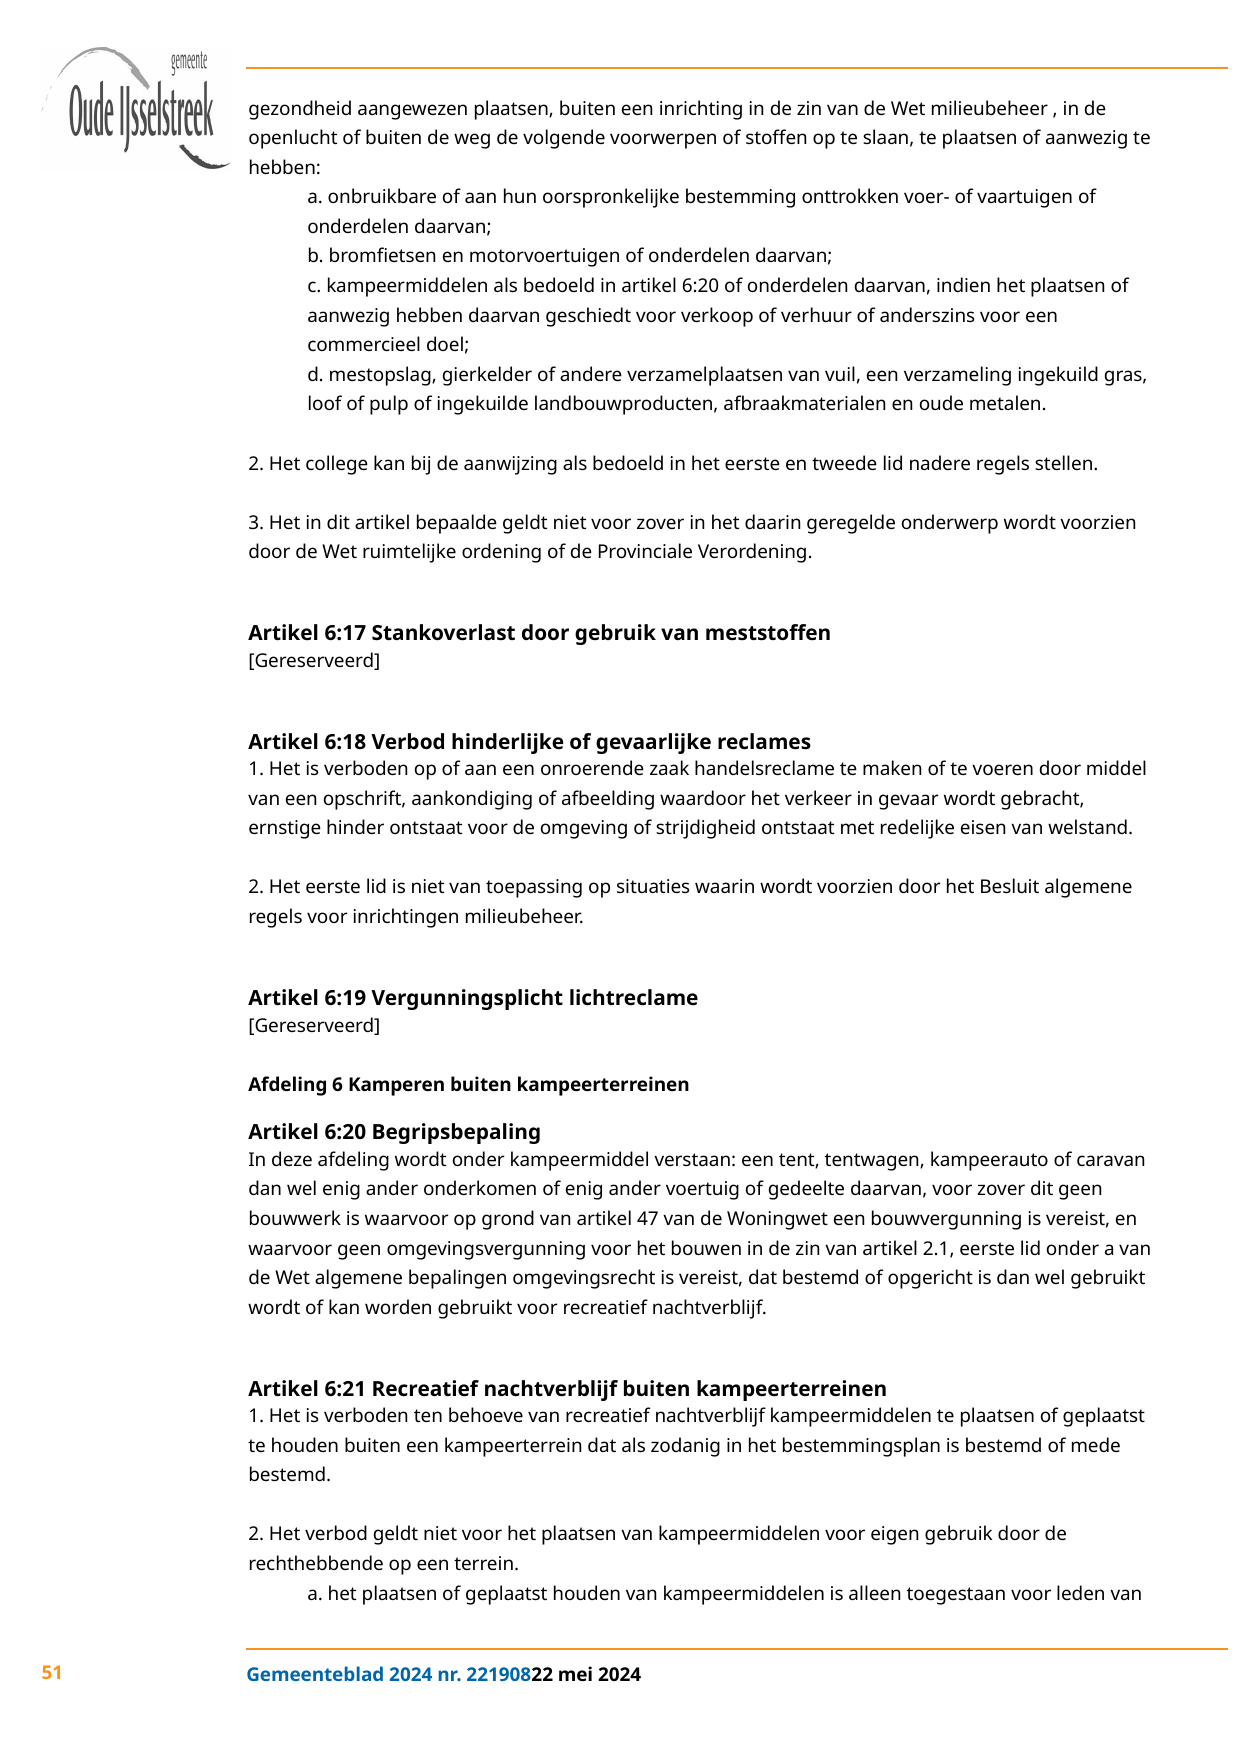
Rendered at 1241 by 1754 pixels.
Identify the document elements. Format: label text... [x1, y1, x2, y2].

text 1. Het is verboden op of aan een onroerende zaak handelsreclame te maken of te voeren door middel van een opschrift, aankondiging of afbeelding waardoor het verkeer in gevaar wordt gebracht, ernstige hinder ontstaat voor de omgeving of strijdigheid ontstaat met redelijke eisen van welstand. [248, 755, 1152, 840]
text gezondheid aangewezen plaatsen, buiten een inrichting in de zin van de Wet milieubeheer , in de openlucht of buiten de weg de volgende voorwerpen of stoffen op te slaan, te plaatsen of aanwezig te hebben: [248, 95, 1152, 180]
text Artikel 6:17 Stankoverlast door gebruik van meststoffen [248, 618, 1152, 647]
list d. mestopslag, gierkelder of andere verzamelplaatsen van vuil, een verzameling ingekuild gras, loof of pulp of ingekuilde landbouwproducten, afbraakmaterialen en oude metalen. [248, 361, 1152, 416]
text Artikel 6:21 Recreatief nachtverblijf buiten kampeerterreinen [248, 1374, 1152, 1402]
list c. kampeermiddelen als bedoeld in artikel 6:20 of onderdelen daarvan, indien het plaatsen of aanwezig hebben daarvan geschiedt voor verkoop of verhuur of anderszins voor een commercieel doel; [248, 272, 1152, 357]
list a. het plaatsen of geplaatst houden van kampeermiddelen is alleen toegestaan voor leden van [248, 1580, 1152, 1606]
text 2. Het eerste lid is niet van toepassing op situaties waarin wordt voorzien door het Besluit algemene regels voor inrichtingen milieubeheer. [248, 874, 1152, 929]
text Artikel 6:20 Begripsbepaling [248, 1117, 1152, 1146]
text 1. Het is verboden ten behoeve van recreatief nachtverblijf kampeermiddelen te plaatsen of geplaatst te houden buiten een kampeerterrein dat als zodanig in het bestemmingsplan is bestemd of mede bestemd. [248, 1402, 1152, 1487]
text 3. Het in dit artikel bepaalde geldt niet voor zover in het daarin geregelde onderwerp wordt voorzien door de Wet ruimtelijke ordening of de Provinciale Verordening. [248, 509, 1152, 564]
text Artikel 6:19 Vergunningsplicht lichtreclame [248, 983, 1152, 1012]
list a. onbruikbare of aan hun oorspronkelijke bestemming onttrokken voer- of vaartuigen of onderdelen daarvan; [248, 183, 1152, 239]
text 2. Het college kan bij de aanwijzing als bedoeld in het eerste en tweede lid nadere regels stellen. [248, 450, 1152, 476]
text Artikel 6:18 Verbod hinderlijke of gevaarlijke reclames [248, 727, 1152, 755]
text [Gereserveerd] [248, 1012, 1152, 1037]
picture [41, 47, 231, 172]
text 2. Het verbod geldt niet voor het plaatsen van kampeermiddelen voor eigen gebruik door de rechthebbende op een terrein. [248, 1521, 1152, 1576]
text [Gereserveerd] [248, 647, 1152, 673]
list b. bromfietsen en motorvoertuigen of onderdelen daarvan; [248, 243, 1152, 268]
text Afdeling 6 Kamperen buiten kampeerterreinen [248, 1071, 1152, 1097]
text In deze afdeling wordt onder kampeermiddel verstaan: een tent, tentwagen, kampeerauto of caravan dan wel enig ander onderkomen of enig ander voertuig of gedeelte daarvan, voor zover dit geen bouwwerk is waarvoor op grond van artikel 47 van de Woningwet een bouwvergunning is vereist, en waarvoor geen omgevingsvergunning voor het bouwen in de zin van artikel 2.1, eerste lid onder a van de Wet algemene bepalingen omgevingsrecht is vereist, dat bestemd of opgericht is dan wel gebruikt wordt of kan worden gebruikt voor recreatief nachtverblijf. [248, 1146, 1152, 1319]
